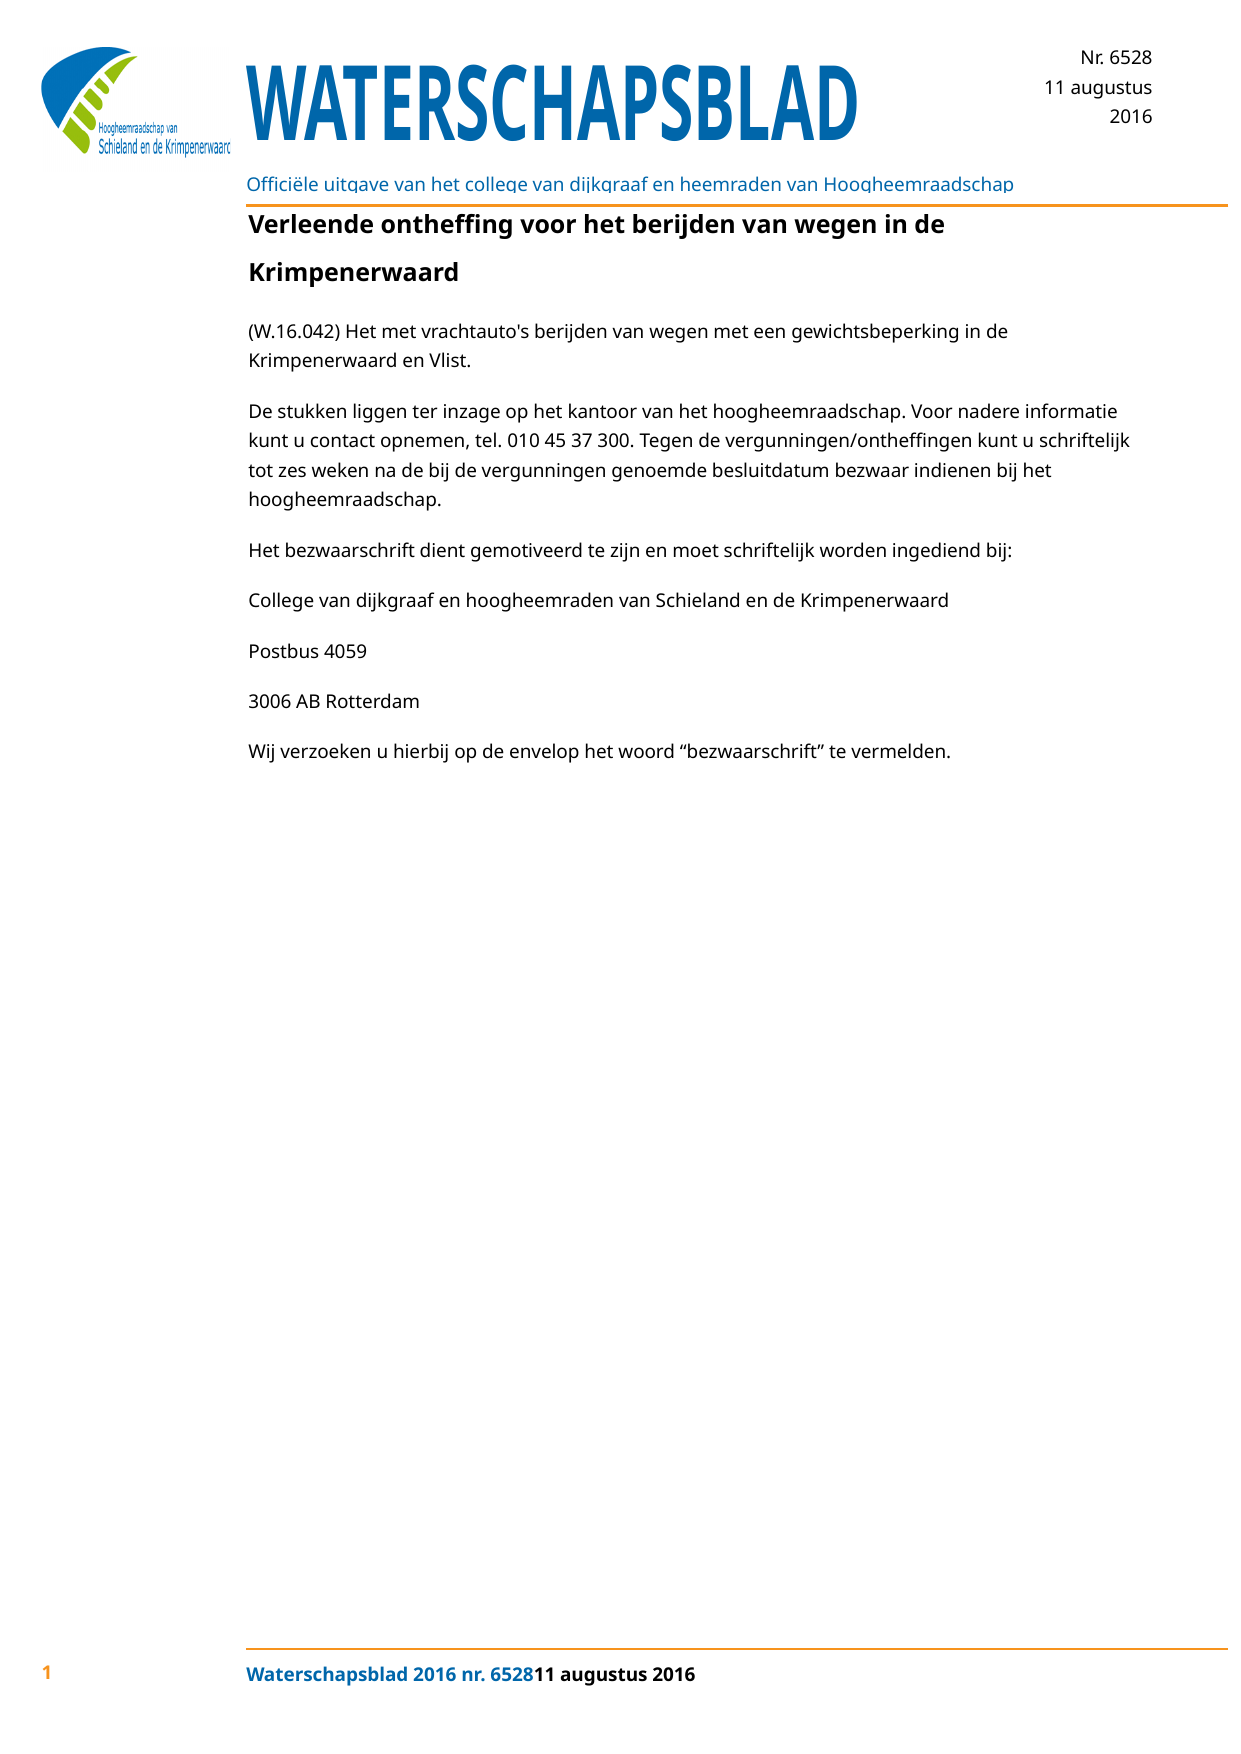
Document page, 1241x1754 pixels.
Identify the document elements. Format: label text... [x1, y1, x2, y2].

text Postbus 4059 [248, 638, 1152, 664]
picture [41, 47, 231, 172]
text Wij verzoeken u hierbij op de envelop het woord “bezwaarschrift” te vermelden. [248, 739, 1152, 764]
text College van dijkgraaf en hoogheemraden van Schieland en de Krimpenerwaard [248, 587, 1152, 613]
text (W.16.042) Het met vrachtauto's berijden van wegen met een gewichtsbeperking in de Krimpenerwaard en Vlist. [248, 318, 1152, 373]
text 3006 AB Rotterdam [248, 688, 1152, 714]
text De stukken liggen ter inzage op het kantoor van het hoogheemraadschap. Voor nadere informatie kunt u contact opnemen, tel. 010 45 37 300. Tegen de vergunningen/ontheffingen kunt u schriftelijk tot zes weken na de bij de vergunningen genoemde besluitdatum bezwaar indienen bij het hoogheemraadschap. [248, 398, 1152, 512]
text Verleende ontheffing voor het berijden van wegen in de Krimpenerwaard [248, 207, 1152, 288]
text Het bezwaarschrift dient gemotiveerd te zijn en moet schriftelijk worden ingediend bij: [248, 537, 1152, 563]
